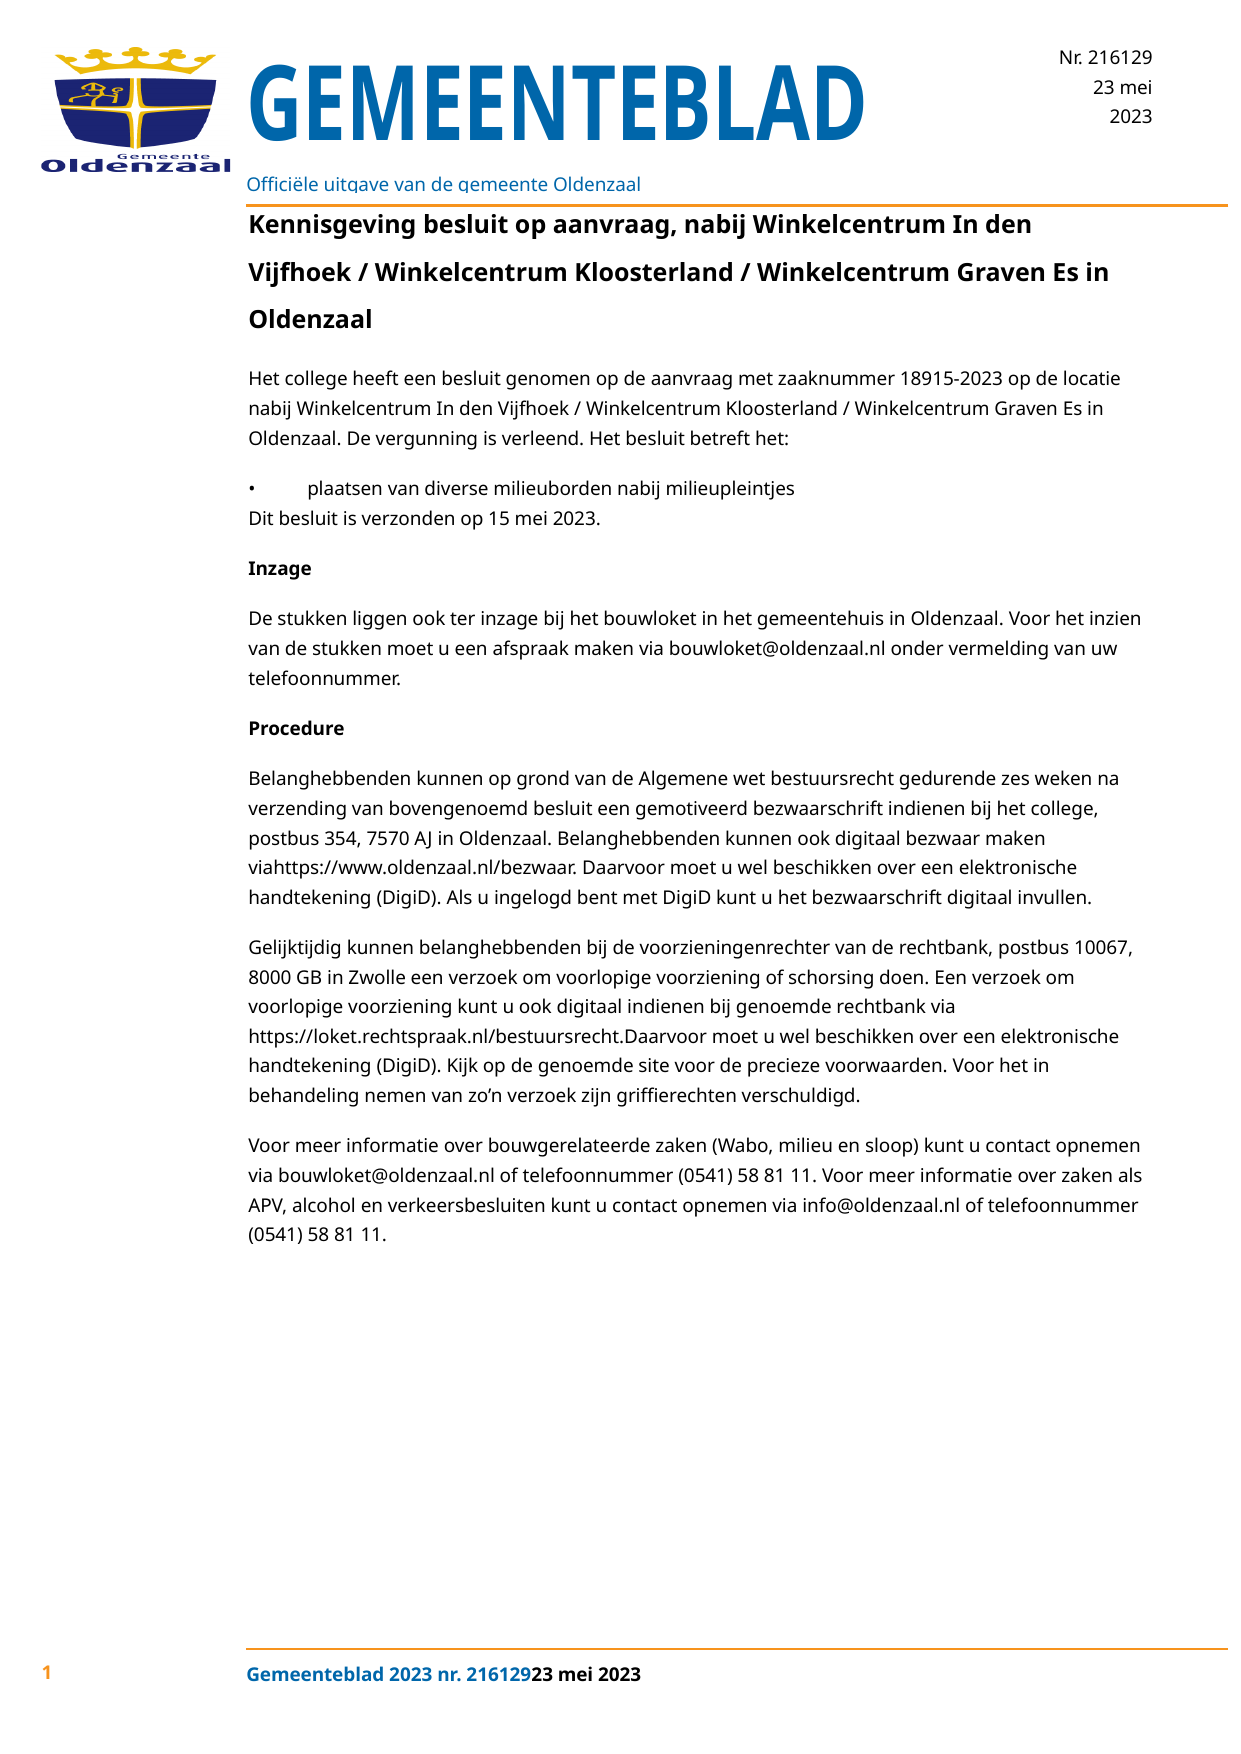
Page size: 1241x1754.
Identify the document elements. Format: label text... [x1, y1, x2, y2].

picture [41, 47, 231, 172]
text Procedure [248, 715, 1152, 741]
text Voor meer informatie over bouwgerelateerde zaken (Wabo, milieu en sloop) kunt u contact opnemen via bouwloket@oldenzaal.nl of telefoonnummer (0541) 58 81 11. Voor meer informatie over zaken als APV, alcohol en verkeersbesluiten kunt u contact opnemen via info@oldenzaal.nl of telefoonnummer (0541) 58 81 11. [248, 1133, 1152, 1247]
text Belanghebbenden kunnen op grond van de Algemene wet bestuursrecht gedurende zes weken na verzending van bovengenoemd besluit een gemotiveerd bezwaarschrift indienen bij het college, postbus 354, 7570 AJ in Oldenzaal. Belanghebbenden kunnen ook digitaal bezwaar maken viahttps://www.oldenzaal.nl/bezwaar. Daarvoor moet u wel beschikken over een elektronische handtekening (DigiD). Als u ingelogd bent met DigiD kunt u het bezwaarschrift digitaal invullen. [248, 766, 1152, 909]
text Dit besluit is verzonden op 15 mei 2023. [248, 505, 1152, 530]
text De stukken liggen ook ter inzage bij het bouwloket in het gemeentehuis in Oldenzaal. Voor het inzien van de stukken moet u een afspraak maken via bouwloket@oldenzaal.nl onder vermelding van uw telefoonnummer. [248, 606, 1152, 690]
text Kennisgeving besluit op aanvraag, nabij Winkelcentrum In den Vijfhoek / Winkelcentrum Kloosterland / Winkelcentrum Graven Es in Oldenzaal [248, 207, 1152, 336]
text Gelijktijdig kunnen belanghebbenden bij de voorzieningenrechter van de rechtbank, postbus 10067, 8000 GB in Zwolle een verzoek om voorlopige voorziening of schorsing doen. Een verzoek om voorlopige voorziening kunt u ook digitaal indienen bij genoemde rechtbank via https://loket.rechtspraak.nl/bestuursrecht.Daarvoor moet u wel beschikken over een elektronische handtekening (DigiD). Kijk op de genoemde site voor de precieze voorwaarden. Voor het in behandeling nemen van zo’n verzoek zijn griffierechten verschuldigd. [248, 934, 1152, 1108]
list plaatsen van diverse milieuborden nabij milieupleintjes [248, 475, 1152, 501]
text Inzage [248, 555, 1152, 581]
text Het college heeft een besluit genomen op de aanvraag met zaaknummer 18915-2023 op de locatie nabij Winkelcentrum In den Vijfhoek / Winkelcentrum Kloosterland / Winkelcentrum Graven Es in Oldenzaal. De vergunning is verleend. Het besluit betreft het: [248, 366, 1152, 450]
